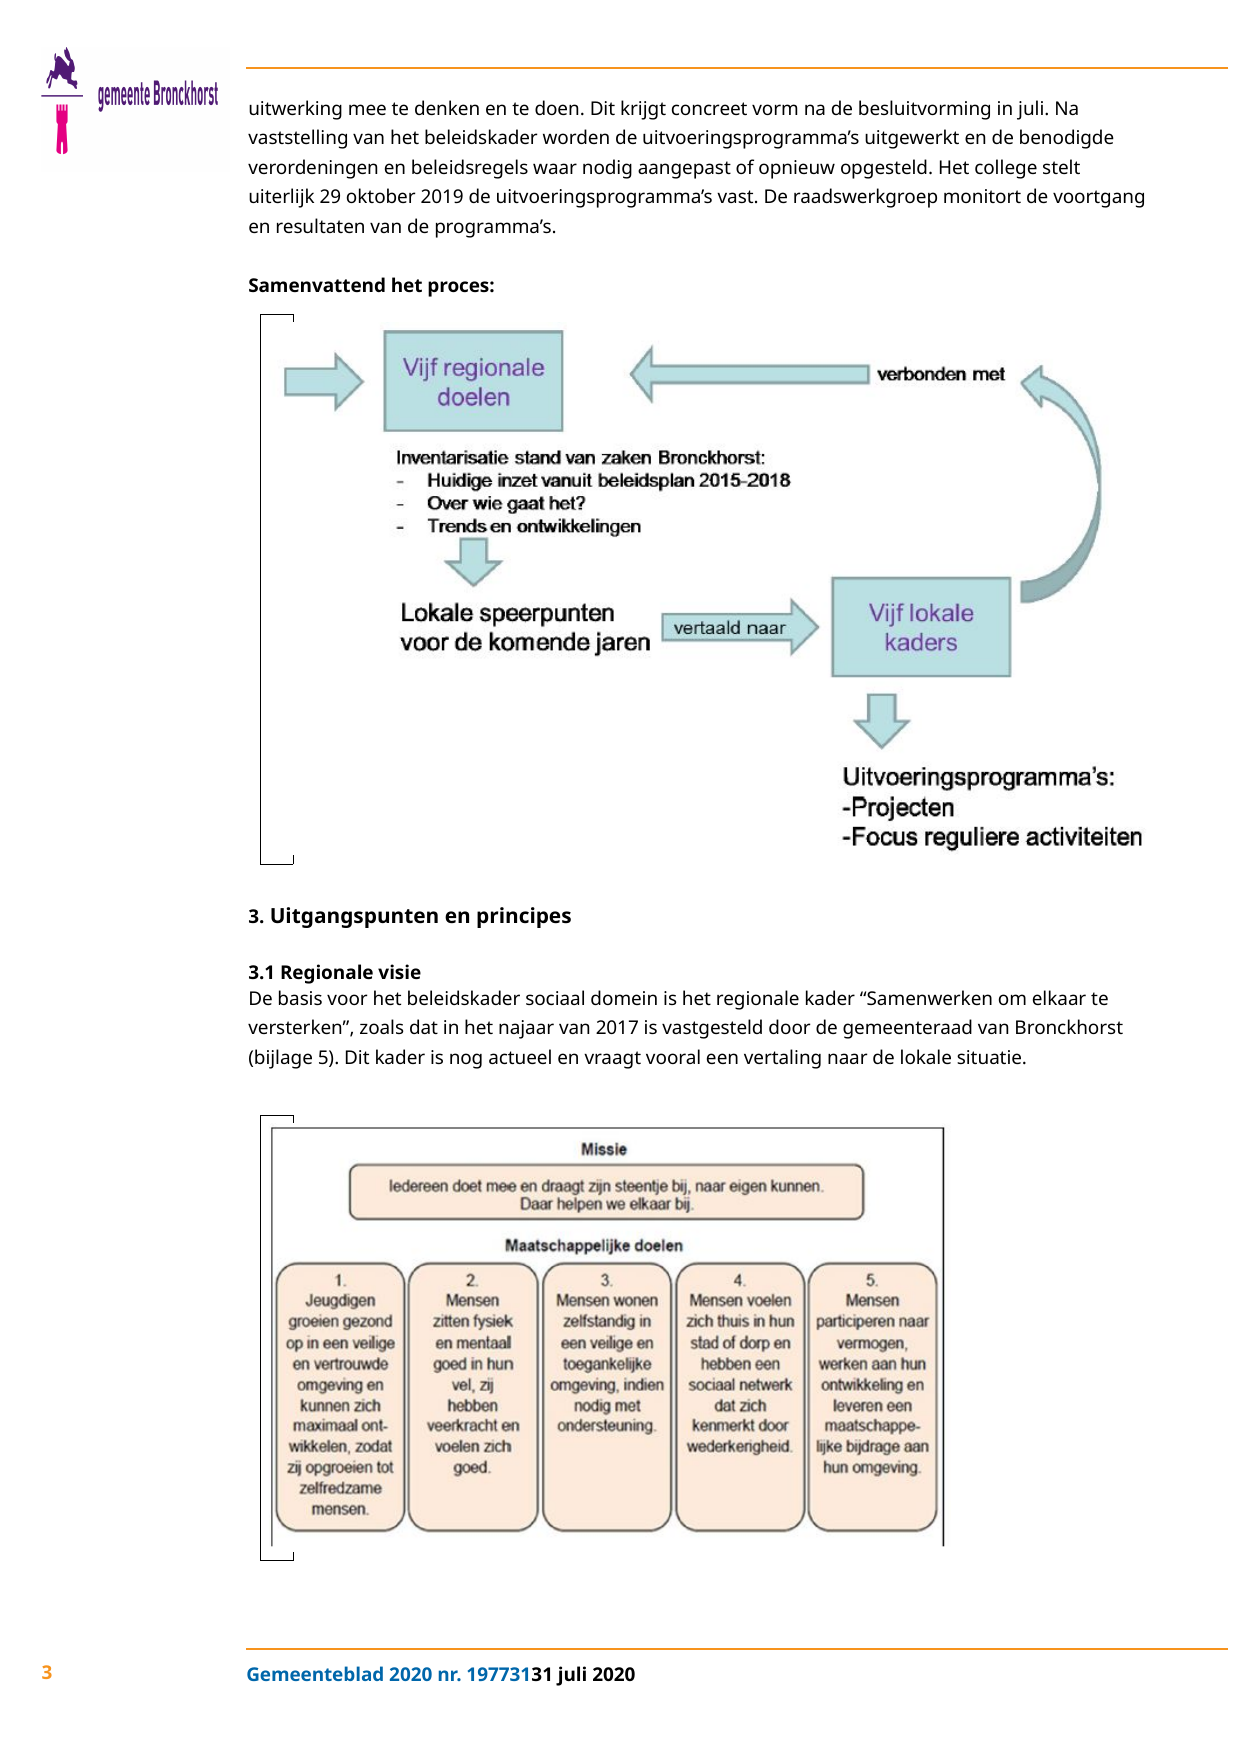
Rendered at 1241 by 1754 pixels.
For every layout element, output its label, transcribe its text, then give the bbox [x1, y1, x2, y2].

text De basis voor het beleidskader sociaal domein is het regionale kader “Samenwerken om elkaar te versterken”, zoals dat in het najaar van 2017 is vastgesteld door de gemeenteraad van Bronckhorst (bijlage 5). Dit kader is nog actueel en vraagt vooral een vertaling naar de lokale situatie. [248, 985, 1152, 1069]
text 3.1 Regionale visie [248, 959, 1152, 985]
picture [268, 322, 1173, 855]
text Samenvattend het proces: [248, 272, 1152, 298]
text uitwerking mee te denken en te doen. Dit krijgt concreet vorm na de besluitvorming in juli. Na vaststelling van het beleidskader worden de uitvoeringsprogramma’s uitgewerkt en de benodigde verordeningen en beleidsregels waar nodig aangepast of opnieuw opgesteld. Het college stelt uiterlijk 29 oktober 2019 de uitvoeringsprogramma’s vast. De raadswerkgroep monitort de voortgang en resultaten van de programma’s. [248, 95, 1152, 239]
picture [41, 47, 231, 172]
picture [268, 1123, 951, 1552]
text 3. Uitgangspunten en principes [248, 901, 1152, 929]
